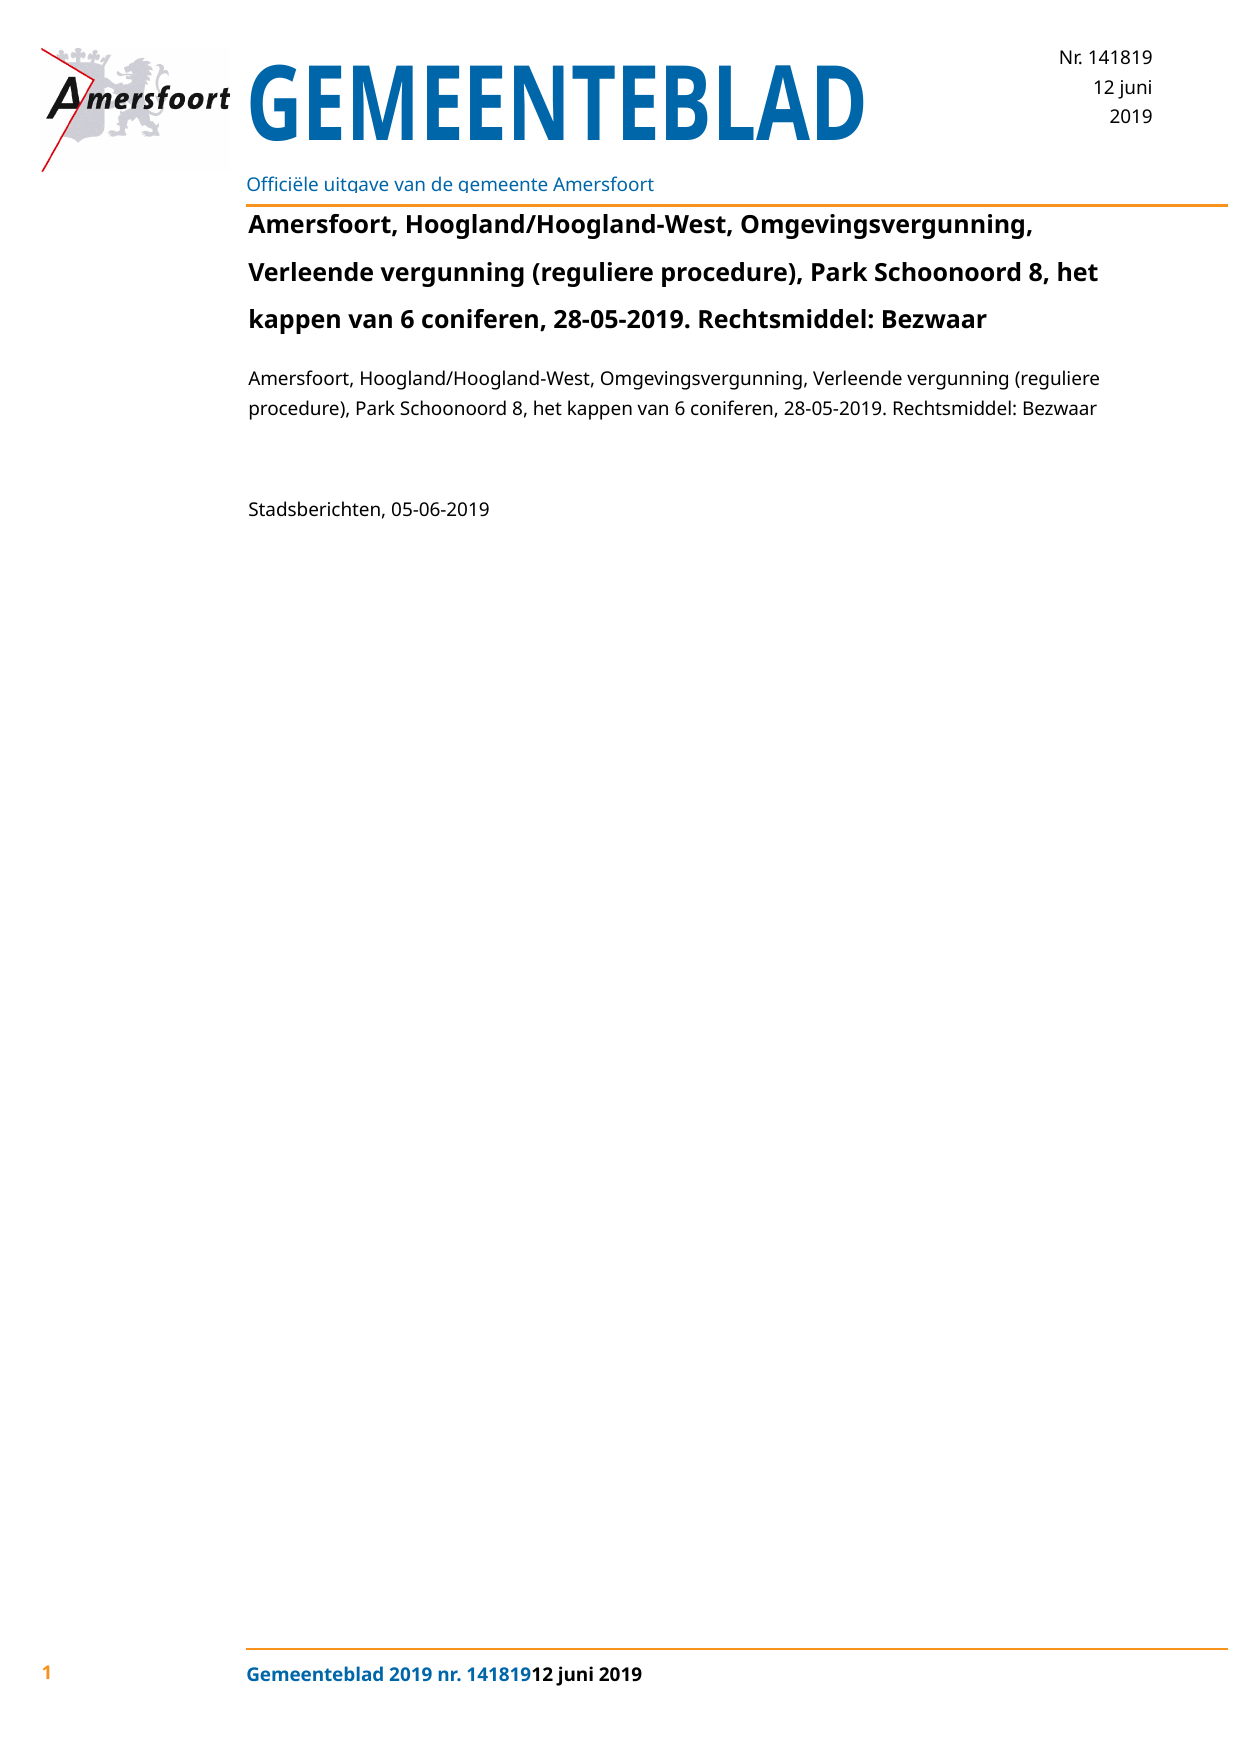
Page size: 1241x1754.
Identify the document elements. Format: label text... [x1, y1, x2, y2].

text Stadsberichten, 05-06-2019 [248, 496, 1152, 522]
text Amersfoort, Hoogland/Hoogland-West, Omgevingsvergunning, Verleende vergunning (reguliere procedure), Park Schoonoord 8, het kappen van 6 coniferen, 28-05-2019. Rechtsmiddel: Bezwaar [248, 366, 1152, 421]
picture [41, 47, 231, 172]
text Amersfoort, Hoogland/Hoogland-West, Omgevingsvergunning, Verleende vergunning (reguliere procedure), Park Schoonoord 8, het kappen van 6 coniferen, 28-05-2019. Rechtsmiddel: Bezwaar [248, 207, 1152, 336]
